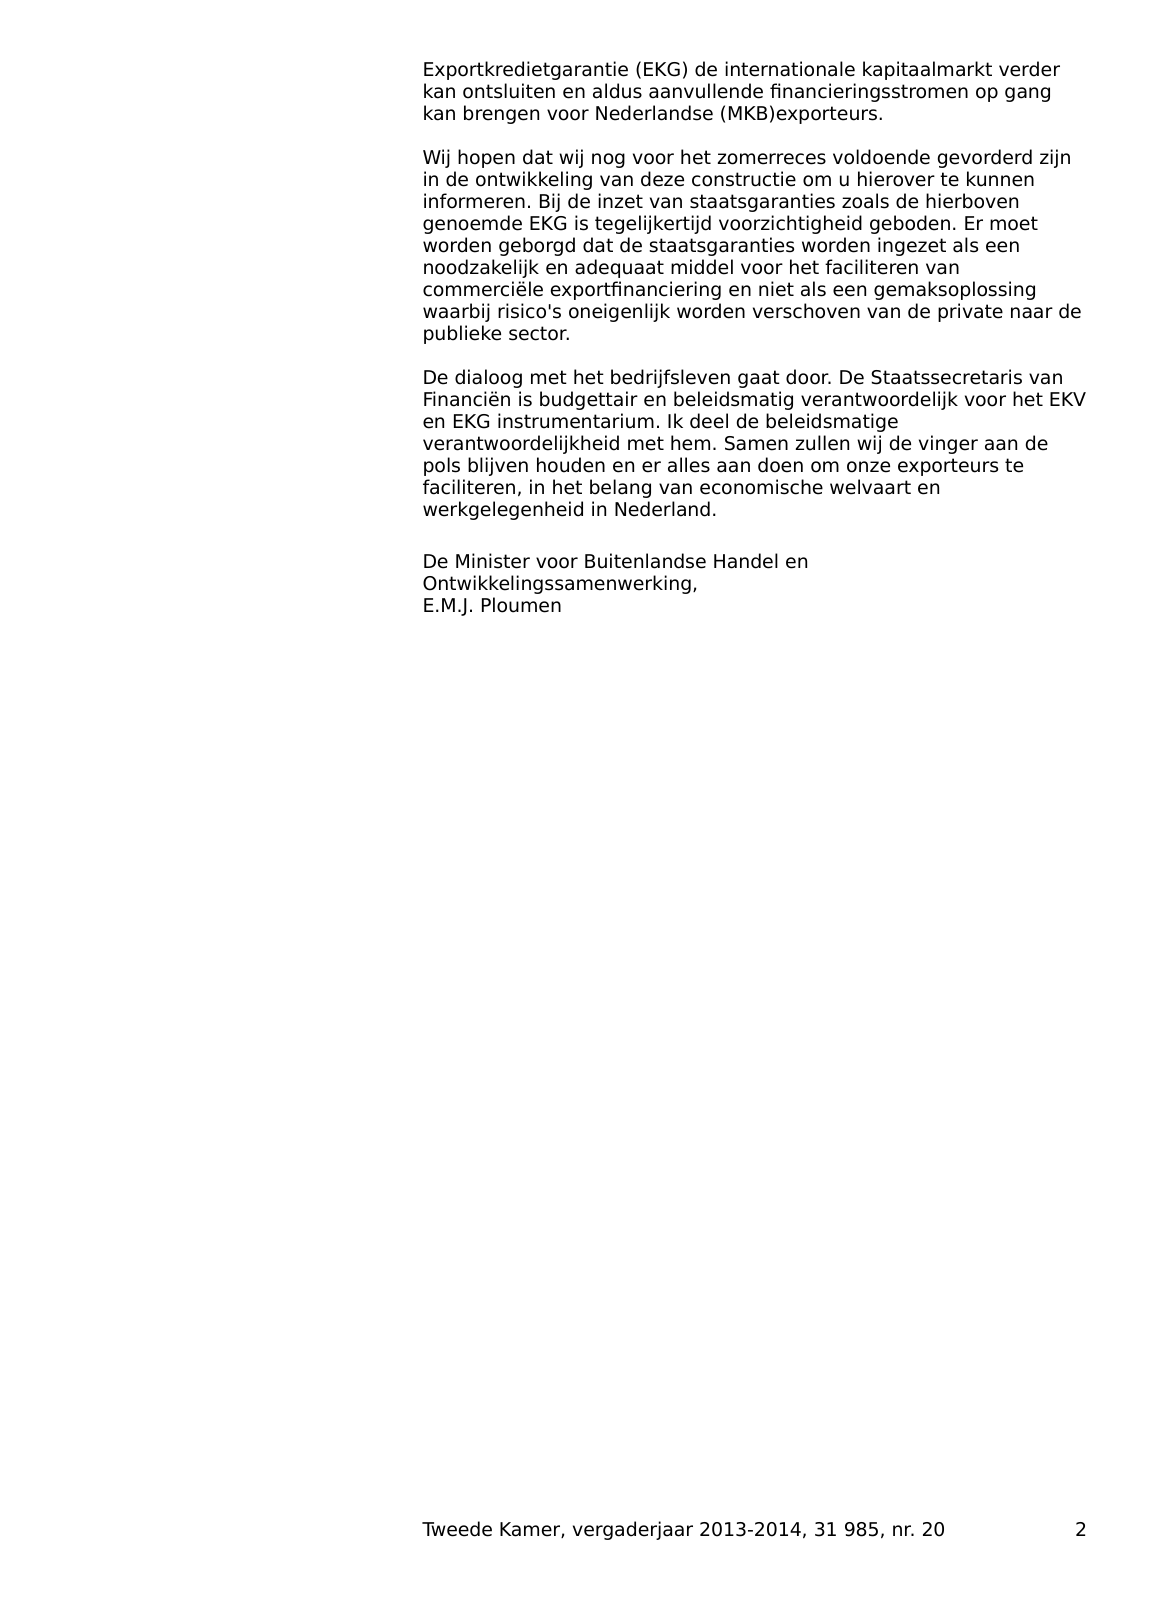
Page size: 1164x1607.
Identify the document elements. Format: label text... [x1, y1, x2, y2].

text De dialoog met het bedrijfsleven gaat door. De Staatssecretaris van Financiën is budgettair en beleidsmatig verantwoordelijk voor het EKV en EKG instrumentarium. Ik deel de beleidsmatige verantwoordelijkheid met hem. Samen zullen wij de vinger aan de pols blijven houden en er alles aan doen om onze exporteurs te faciliteren, in het belang van economische welvaart en werkgelegenheid in Nederland. [422, 367, 1087, 521]
text Exportkredietgarantie (EKG) de internationale kapitaalmarkt verder kan ontsluiten en aldus aanvullende financieringsstromen op gang kan brengen voor Nederlandse (MKB)exporteurs. [422, 59, 1087, 125]
text Wij hopen dat wij nog voor het zomerreces voldoende gevorderd zijn in de ontwikkeling van deze constructie om u hierover te kunnen informeren. Bij de inzet van staatsgaranties zoals de hierboven genoemde EKG is tegelijkertijd voorzichtigheid geboden. Er moet worden geborgd dat de staatsgaranties worden ingezet als een noodzakelijk en adequaat middel voor het faciliteren van commerciële exportfinanciering en niet als een gemaksoplossing waarbij risico's oneigenlijk worden verschoven van de private naar de publieke sector. [422, 147, 1087, 345]
text De Minister voor Buitenlandse Handel en Ontwikkelingssamenwerking, E.M.J. Ploumen [422, 551, 1087, 617]
